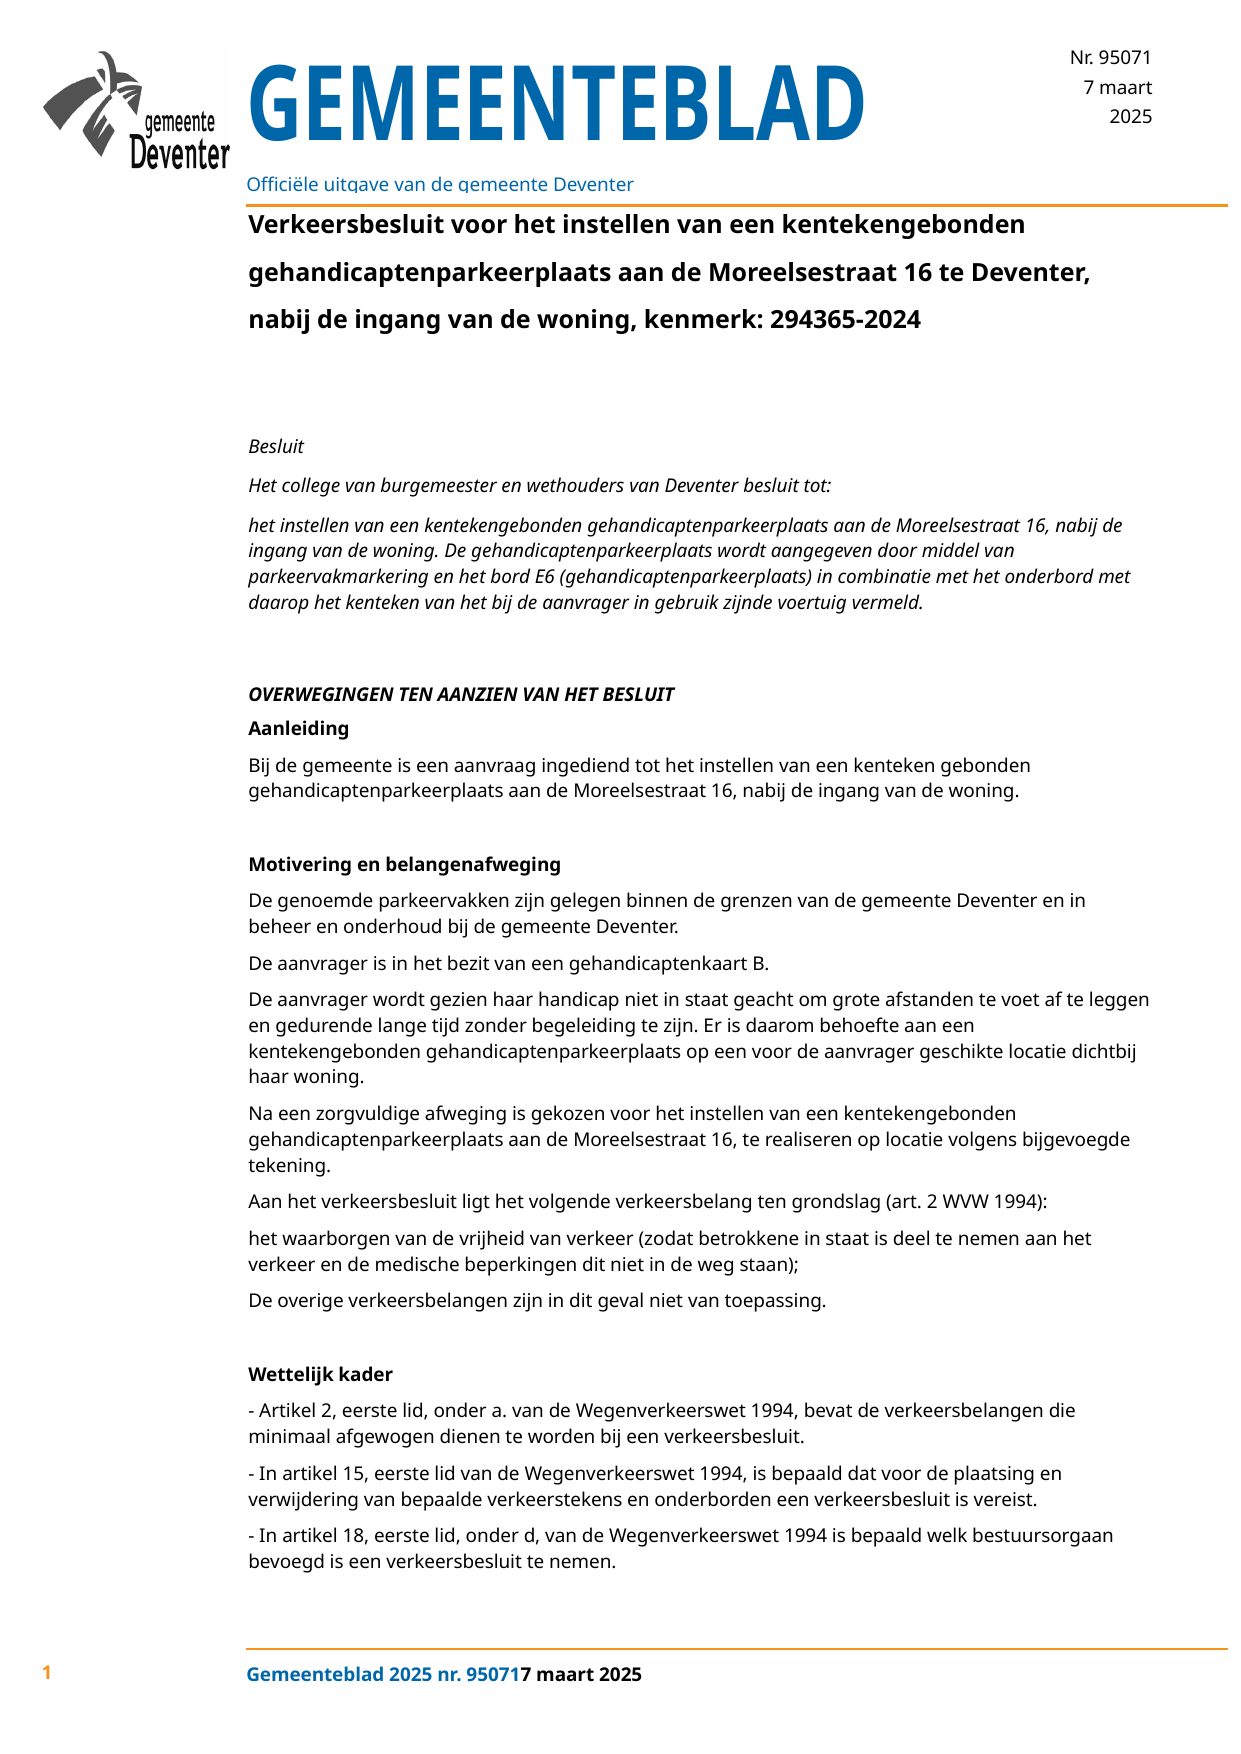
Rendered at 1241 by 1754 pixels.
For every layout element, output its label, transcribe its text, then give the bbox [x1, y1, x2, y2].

text Motivering en belangenafweging [248, 851, 1152, 877]
text OVERWEGINGEN TEN AANZIEN VAN HET BESLUIT [248, 681, 1152, 707]
text Verkeersbesluit voor het instellen van een kentekengebonden gehandicaptenparkeerplaats aan de Moreelsestraat 16 te Deventer, nabij de ingang van de woning, kenmerk: 294365-2024 [248, 207, 1152, 336]
text - In artikel 15, eerste lid van de Wegenverkeerswet 1994, is bepaald dat voor de plaatsing en verwijdering van bepaalde verkeerstekens en onderborden een verkeersbesluit is vereist. [248, 1460, 1152, 1511]
text Besluit [248, 433, 1152, 459]
text De aanvrager wordt gezien haar handicap niet in staat geacht om grote afstanden te voet af te leggen en gedurende lange tijd zonder begeleiding te zijn. Er is daarom behoefte aan een kentekengebonden gehandicaptenparkeerplaats op een voor de aanvrager geschikte locatie dichtbij haar woning. [248, 987, 1152, 1089]
text - Artikel 2, eerste lid, onder a. van de Wegenverkeerswet 1994, bevat de verkeersbelangen die minimaal afgewogen dienen te worden bij een verkeersbesluit. [248, 1398, 1152, 1449]
text het waarborgen van de vrijheid van verkeer (zodat betrokkene in staat is deel te nemen aan het verkeer en de medische beperkingen dit niet in de weg staan); [248, 1225, 1152, 1277]
text - In artikel 18, eerste lid, onder d, van de Wegenverkeerswet 1994 is bepaald welk bestuursorgaan bevoegd is een verkeersbesluit te nemen. [248, 1522, 1152, 1574]
text Aan het verkeersbesluit ligt het volgende verkeersbelang ten grondslag (art. 2 WVW 1994): [248, 1188, 1152, 1214]
text De aanvrager is in het bezit van een gehandicaptenkaart B. [248, 950, 1152, 976]
text Aanleiding [248, 715, 1152, 741]
picture [41, 47, 231, 172]
text De overige verkeersbelangen zijn in dit geval niet van toepassing. [248, 1288, 1152, 1313]
text het instellen van een kentekengebonden gehandicaptenparkeerplaats aan de Moreelsestraat 16, nabij de ingang van de woning. De gehandicaptenparkeerplaats wordt aangegeven door middel van parkeervakmarkering en het bord E6 (gehandicaptenparkeerplaats) in combinatie met het onderbord met daarop het kenteken van het bij de aanvrager in gebruik zijnde voertuig vermeld. [248, 512, 1152, 615]
text Na een zorgvuldige afweging is gekozen voor het instellen van een kentekengebonden gehandicaptenparkeerplaats aan de Moreelsestraat 16, te realiseren op locatie volgens bijgevoegde tekening. [248, 1100, 1152, 1178]
text Bij de gemeente is een aanvraag ingediend tot het instellen van een kenteken gebonden gehandicaptenparkeerplaats aan de Moreelsestraat 16, nabij de ingang van de woning. [248, 752, 1152, 803]
text De genoemde parkeervakken zijn gelegen binnen de grenzen van de gemeente Deventer en in beheer en onderhoud bij de gemeente Deventer. [248, 887, 1152, 939]
text Wettelijk kader [248, 1361, 1152, 1387]
text Het college van burgemeester en wethouders van Deventer besluit tot: [248, 472, 1152, 498]
